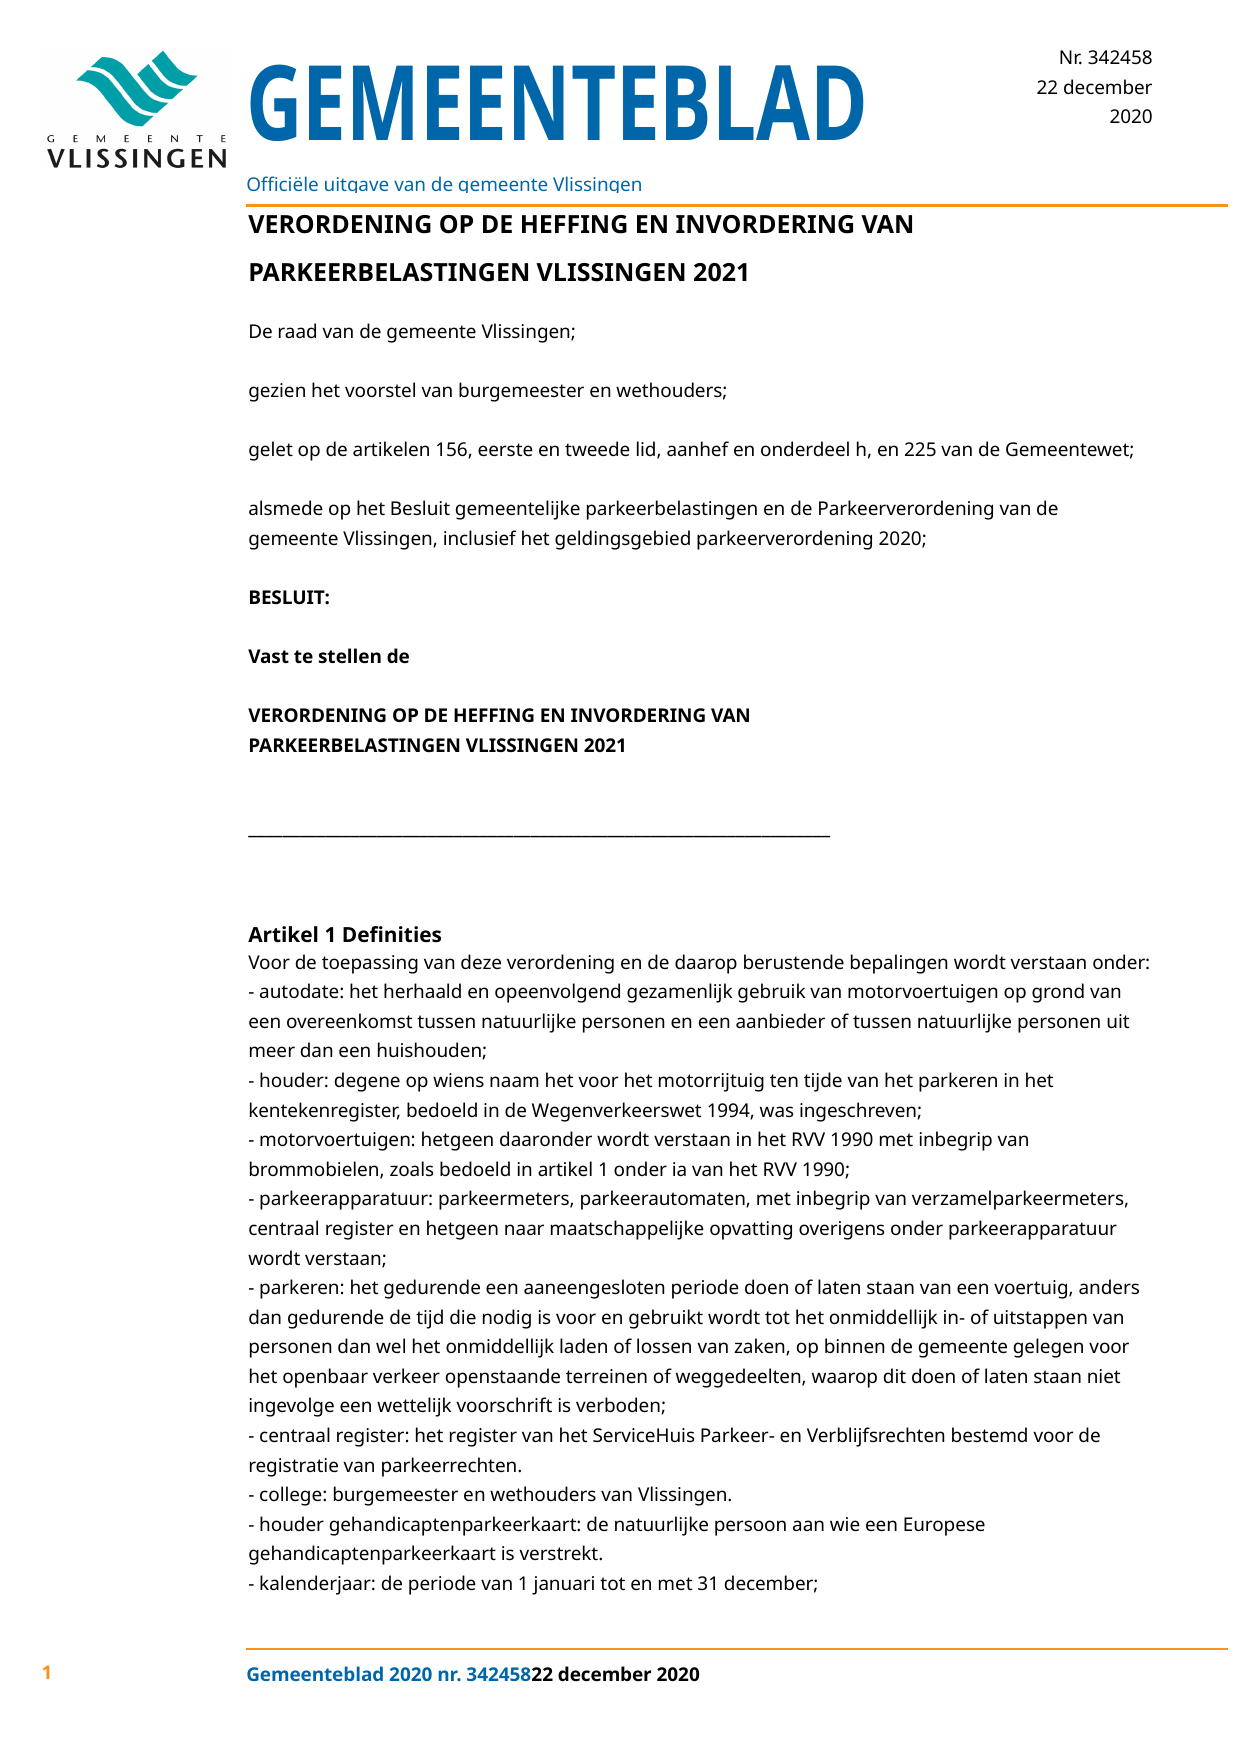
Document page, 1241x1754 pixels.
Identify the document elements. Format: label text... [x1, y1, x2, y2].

text - houder gehandicaptenparkeerkaart: de natuurlijke persoon aan wie een Europese gehandicaptenparkeerkaart is verstrekt. [248, 1511, 1152, 1566]
text alsmede op het Besluit gemeentelijke parkeerbelastingen en de Parkeerverordening van de gemeente Vlissingen, inclusief het geldingsgebied parkeerverordening 2020; [248, 495, 1152, 551]
text - houder: degene op wiens naam het voor het motorrijtuig ten tijde van het parkeren in het kentekenregister, bedoeld in de Wegenverkeerswet 1994, was ingeschreven; [248, 1067, 1152, 1123]
text - kalenderjaar: de periode van 1 januari tot en met 31 december; [248, 1570, 1152, 1596]
text - autodate: het herhaald en opeenvolgend gezamenlijk gebruik van motorvoertuigen op grond van een overeenkomst tussen natuurlijke personen en een aanbieder of tussen natuurlijke personen uit meer dan een huishouden; [248, 978, 1152, 1063]
text Voor de toepassing van deze verordening en de daarop berustende bepalingen wordt verstaan onder: [248, 949, 1152, 975]
text VERORDENING OP DE HEFFING EN INVORDERING VAN [248, 702, 1152, 728]
text VERORDENING OP DE HEFFING EN INVORDERING VAN PARKEERBELASTINGEN VLISSINGEN 2021 [248, 207, 1152, 288]
text De raad van de gemeente Vlissingen; [248, 318, 1152, 344]
text Artikel 1 Definities [248, 921, 1152, 949]
text - parkeerapparatuur: parkeermeters, parkeerautomaten, met inbegrip van verzamelparkeermeters, centraal register en hetgeen naar maatschappelijke opvatting overigens onder parkeerapparatuur wordt verstaan; [248, 1186, 1152, 1271]
text - college: burgemeester en wethouders van Vlissingen. [248, 1481, 1152, 1507]
text PARKEERBELASTINGEN VLISSINGEN 2021 [248, 732, 1152, 758]
text Vast te stellen de [248, 643, 1152, 669]
text BESLUIT: [248, 584, 1152, 610]
text gezien het voorstel van burgemeester en wethouders; [248, 377, 1152, 403]
text - parkeren: het gedurende een aaneengesloten periode doen of laten staan van een voertuig, anders dan gedurende de tijd die nodig is voor en gebruikt wordt tot het onmiddellijk in- of uitstappen van personen dan wel het onmiddellijk laden of lossen van zaken, op binnen de gemeente gelegen voor het openbaar verkeer openstaande terreinen of weggedeelten, waarop dit doen of laten staan niet ingevolge een wettelijk voorschrift is verboden; [248, 1274, 1152, 1418]
text gelet op de artikelen 156, eerste en tweede lid, aanhef en onderdeel h, en 225 van de Gemeentewet; [248, 436, 1152, 462]
text - motorvoertuigen: hetgeen daaronder wordt verstaan in het RVV 1990 met inbegrip van brommobielen, zoals bedoeld in artikel 1 onder ia van het RVV 1990; [248, 1126, 1152, 1182]
text - centraal register: het register van het ServiceHuis Parkeer- en Verblijfsrechten bestemd voor de registratie van parkeerrechten. [248, 1422, 1152, 1478]
picture [41, 47, 231, 172]
text ____________________________________________________________________ [248, 812, 1152, 841]
